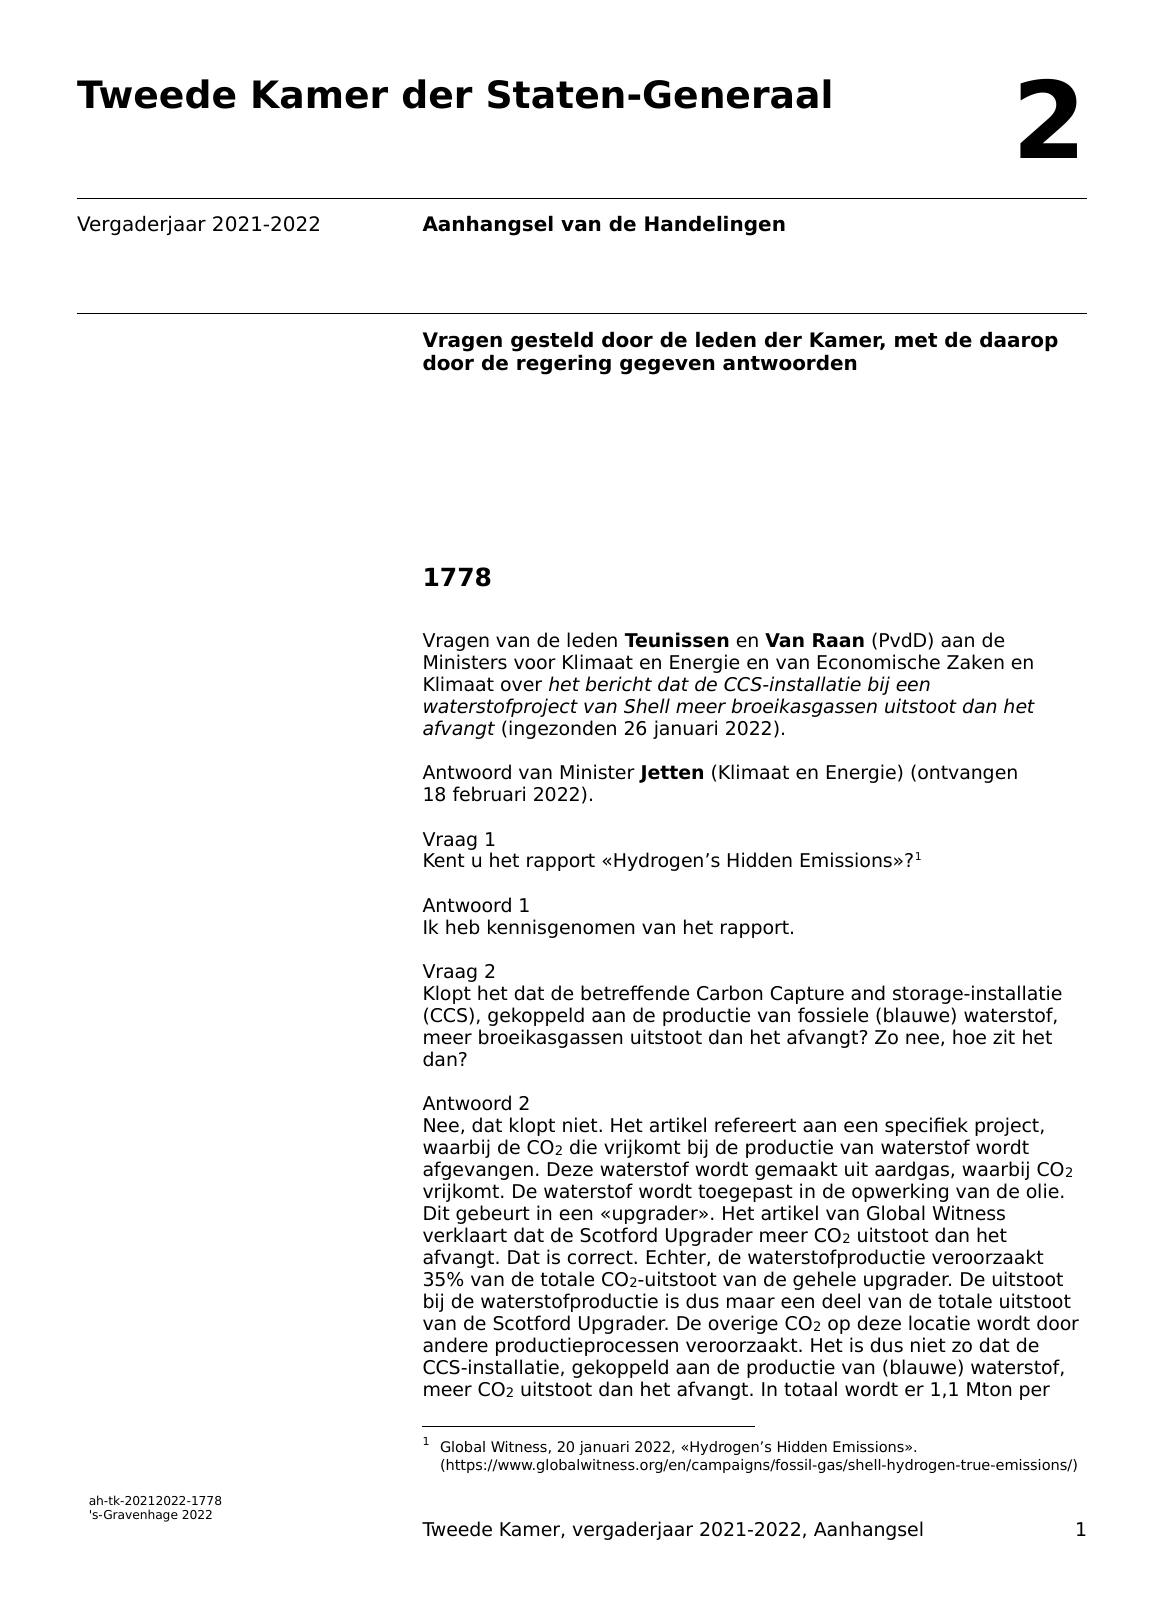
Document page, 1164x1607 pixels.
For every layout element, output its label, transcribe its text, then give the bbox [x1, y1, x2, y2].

table_cell Aanhangsel van de Handelingen [422, 199, 1087, 313]
text Nee, dat klopt niet. Het artikel refereert aan een specifiek project, waarbij de CO2 die vrijkomt bij de productie van waterstof wordt afgevangen. Deze waterstof wordt gemaakt uit aardgas, waarbij CO2 vrijkomt. De waterstof wordt toegepast in de opwerking van de olie. Dit gebeurt in een «upgrader». Het artikel van Global Witness verklaart dat de Scotford Upgrader meer CO2 uitstoot dan het afvangt. Dat is correct. Echter, de waterstofproductie veroorzaakt 35% van de totale CO2-uitstoot van de gehele upgrader. De uitstoot bij de waterstofproductie is dus maar een deel van de totale uitstoot van de Scotford Upgrader. De overige CO2 op deze locatie wordt door andere productieprocessen veroorzaakt. Het is dus niet zo dat de CCS-installatie, gekoppeld aan de productie van (blauwe) waterstof, meer CO2 uitstoot dan het afvangt. In totaal wordt er 1,1 Mton per [422, 1115, 1087, 1401]
table_cell [77, 314, 422, 375]
text Vraag 2 [422, 961, 1087, 983]
table_cell Vergaderjaar 2021-2022 [77, 199, 422, 313]
text Antwoord 1 [422, 894, 1087, 917]
text Antwoord van Minister Jetten (Klimaat en Energie) (ontvangen 18 februari 2022). [422, 762, 1087, 806]
text ah-tk-20212022-1778 [88, 1494, 323, 1508]
text 's-Gravenhage 2022 [88, 1508, 323, 1522]
text Ik heb kennisgenomen van het rapport. [422, 917, 1087, 938]
text 1778 [422, 563, 1087, 592]
table_cell Vragen gesteld door de leden der Kamer, met de daarop door de regering gegeven antwoorden [422, 314, 1087, 375]
text Kent u het rapport «Hydrogen’s Hidden Emissions»? [422, 850, 1087, 872]
table_header 2 [886, 59, 1087, 198]
text Global Witness, 20 januari 2022, «Hydrogen’s Hidden Emissions». (https://www.globalwitness.org/en/campaigns/fossil-gas/shell-hydrogen-true-emissions/) [422, 1435, 1087, 1474]
text Antwoord 2 [422, 1093, 1087, 1115]
text Vraag 1 [422, 828, 1087, 850]
table_header Tweede Kamer der Staten-Generaal [77, 59, 886, 198]
text Vragen van de leden Teunissen en Van Raan (PvdD) aan de Ministers voor Klimaat en Energie en van Economische Zaken en Klimaat over het bericht dat de CCS-installatie bij een waterstofproject van Shell meer broeikasgassen uitstoot dan het afvangt (ingezonden 26 januari 2022). [422, 630, 1087, 740]
text Klopt het dat de betreffende Carbon Capture and storage-installatie (CCS), gekoppeld aan de productie van fossiele (blauwe) waterstof, meer broeikasgassen uitstoot dan het afvangt? Zo nee, hoe zit het dan? [422, 983, 1087, 1071]
